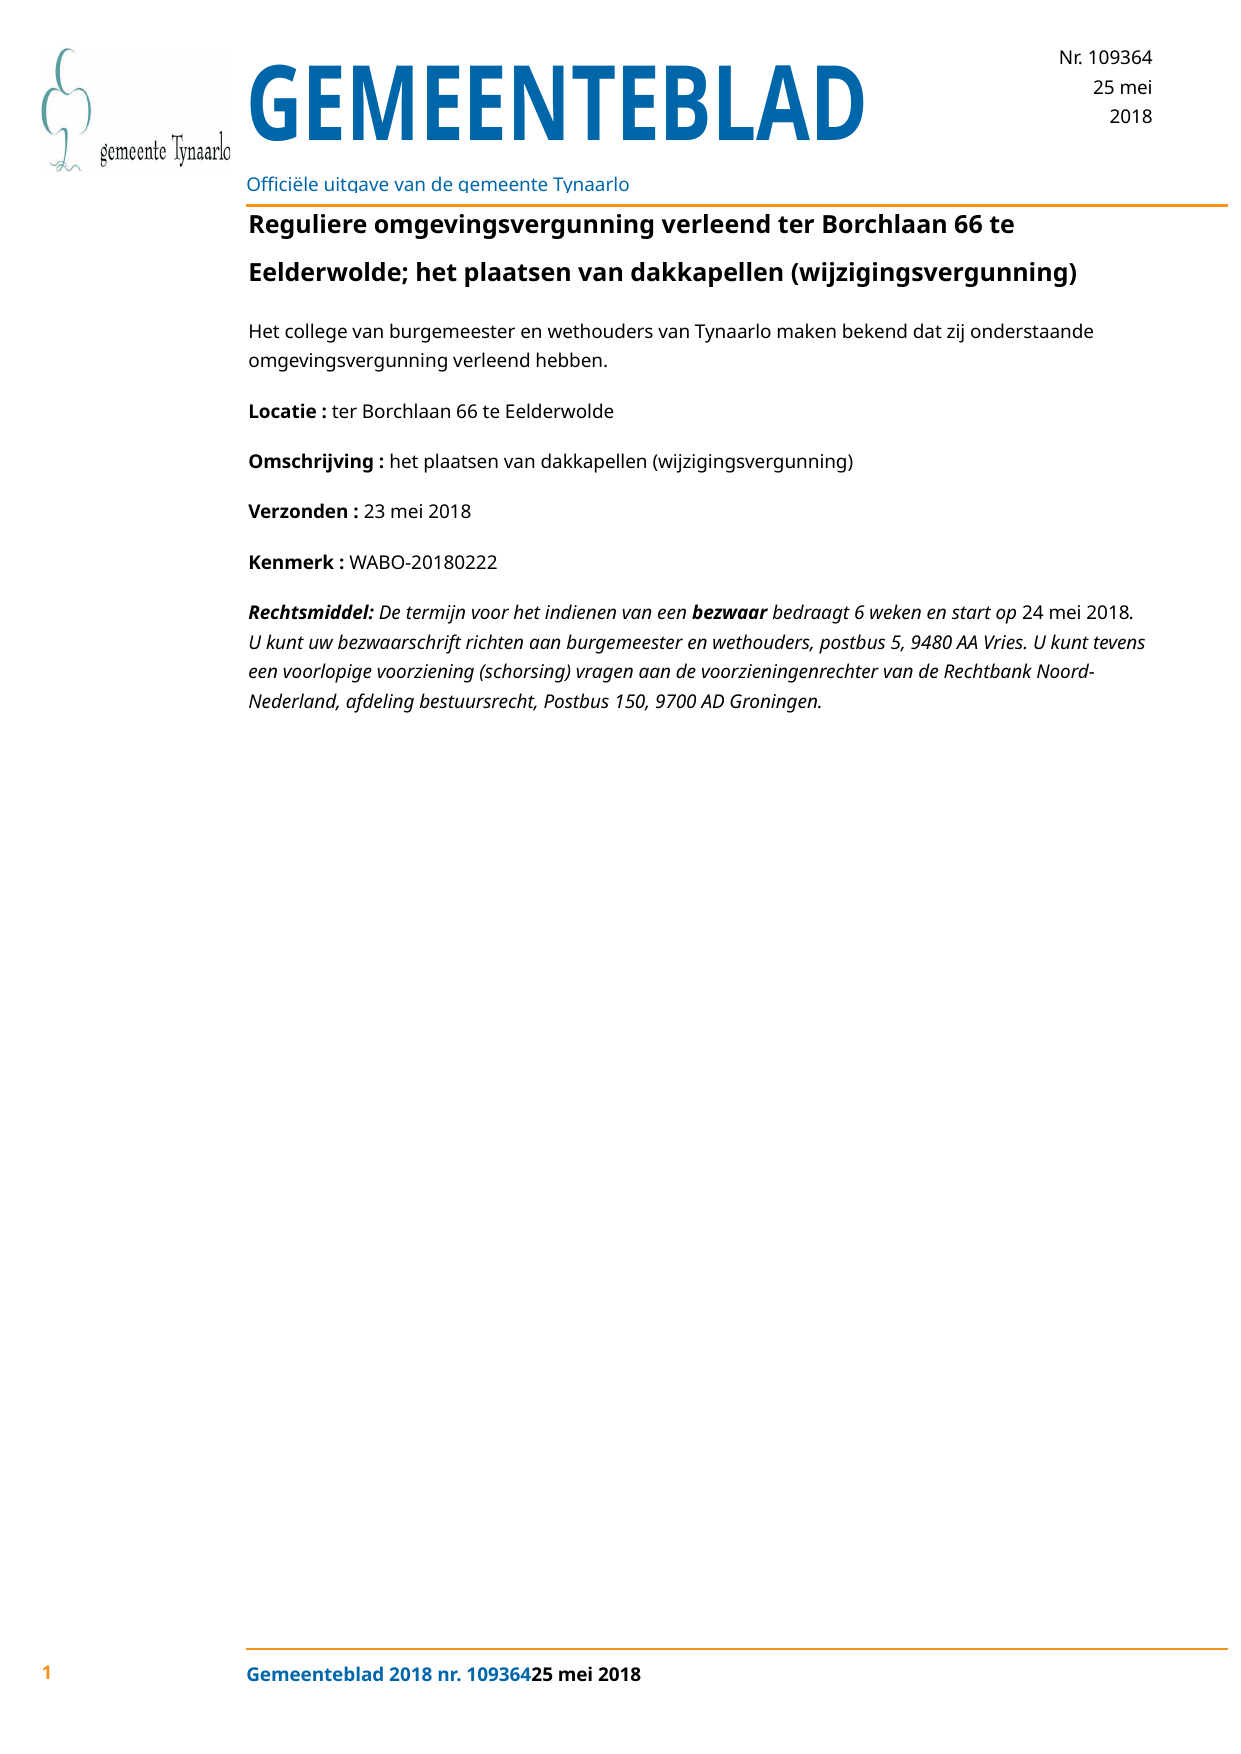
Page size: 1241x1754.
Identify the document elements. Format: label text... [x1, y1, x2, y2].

text Reguliere omgevingsvergunning verleend ter Borchlaan 66 te Eelderwolde; het plaatsen van dakkapellen (wijzigingsvergunning) [248, 207, 1152, 288]
text Kenmerk : WABO-20180222 [248, 549, 1152, 575]
text Het college van burgemeester en wethouders van Tynaarlo maken bekend dat zij onderstaande omgevingsvergunning verleend hebben. [248, 318, 1152, 373]
text Rechtsmiddel: De termijn voor het indienen van een bezwaar bedraagt 6 weken en start op 24 mei 2018. U kunt uw bezwaarschrift richten aan burgemeester en wethouders, postbus 5, 9480 AA Vries. U kunt tevens een voorlopige voorziening (schorsing) vragen aan de voorzieningenrechter van de Rechtbank Noord-Nederland, afdeling bestuursrecht, Postbus 150, 9700 AD Groningen. [248, 599, 1152, 714]
text Verzonden : 23 mei 2018 [248, 499, 1152, 524]
text Omschrijving : het plaatsen van dakkapellen (wijzigingsvergunning) [248, 448, 1152, 474]
text Locatie : ter Borchlaan 66 te Eelderwolde [248, 398, 1152, 424]
picture [41, 47, 231, 172]
